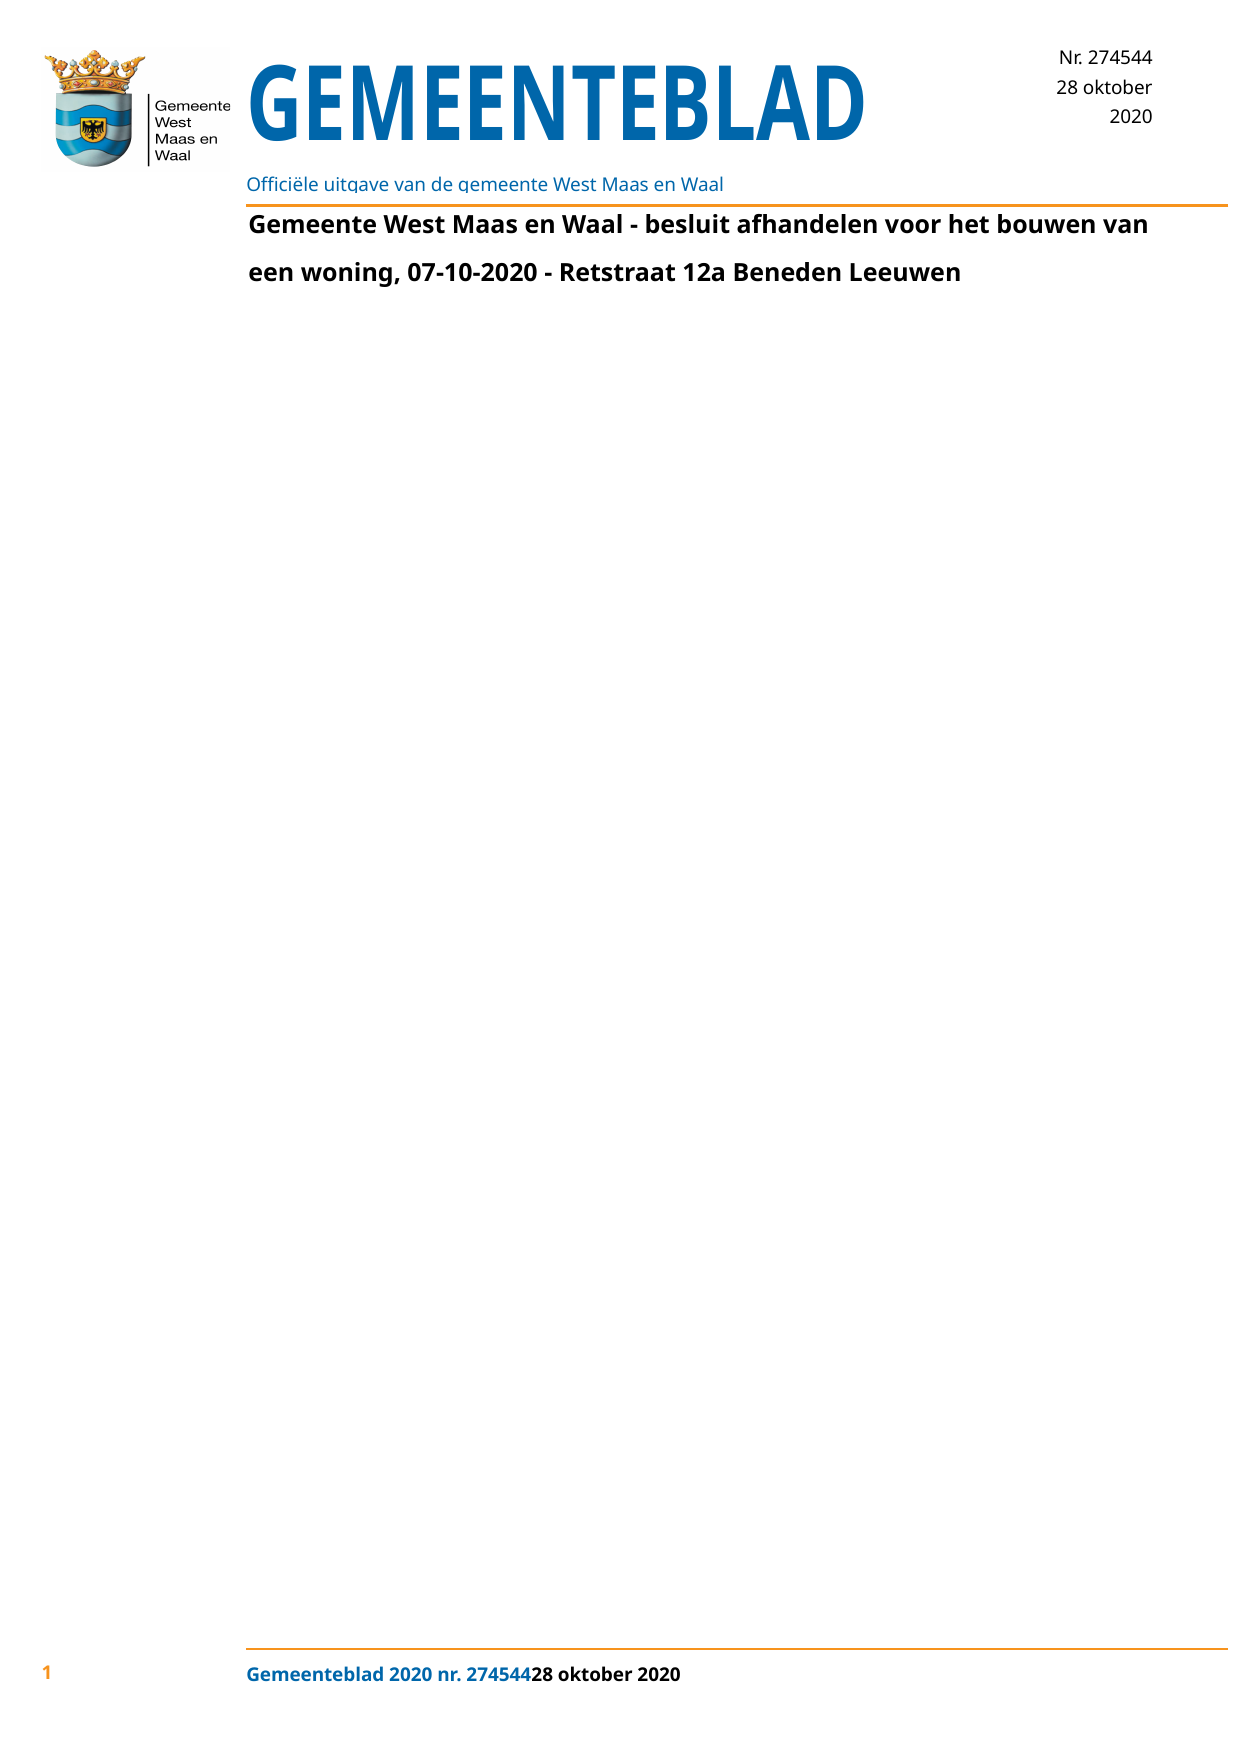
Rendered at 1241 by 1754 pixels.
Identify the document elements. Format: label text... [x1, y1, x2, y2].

picture [41, 47, 231, 172]
text Gemeente West Maas en Waal - besluit afhandelen voor het bouwen van een woning, 07-10-2020 - Retstraat 12a Beneden Leeuwen [248, 207, 1152, 288]
